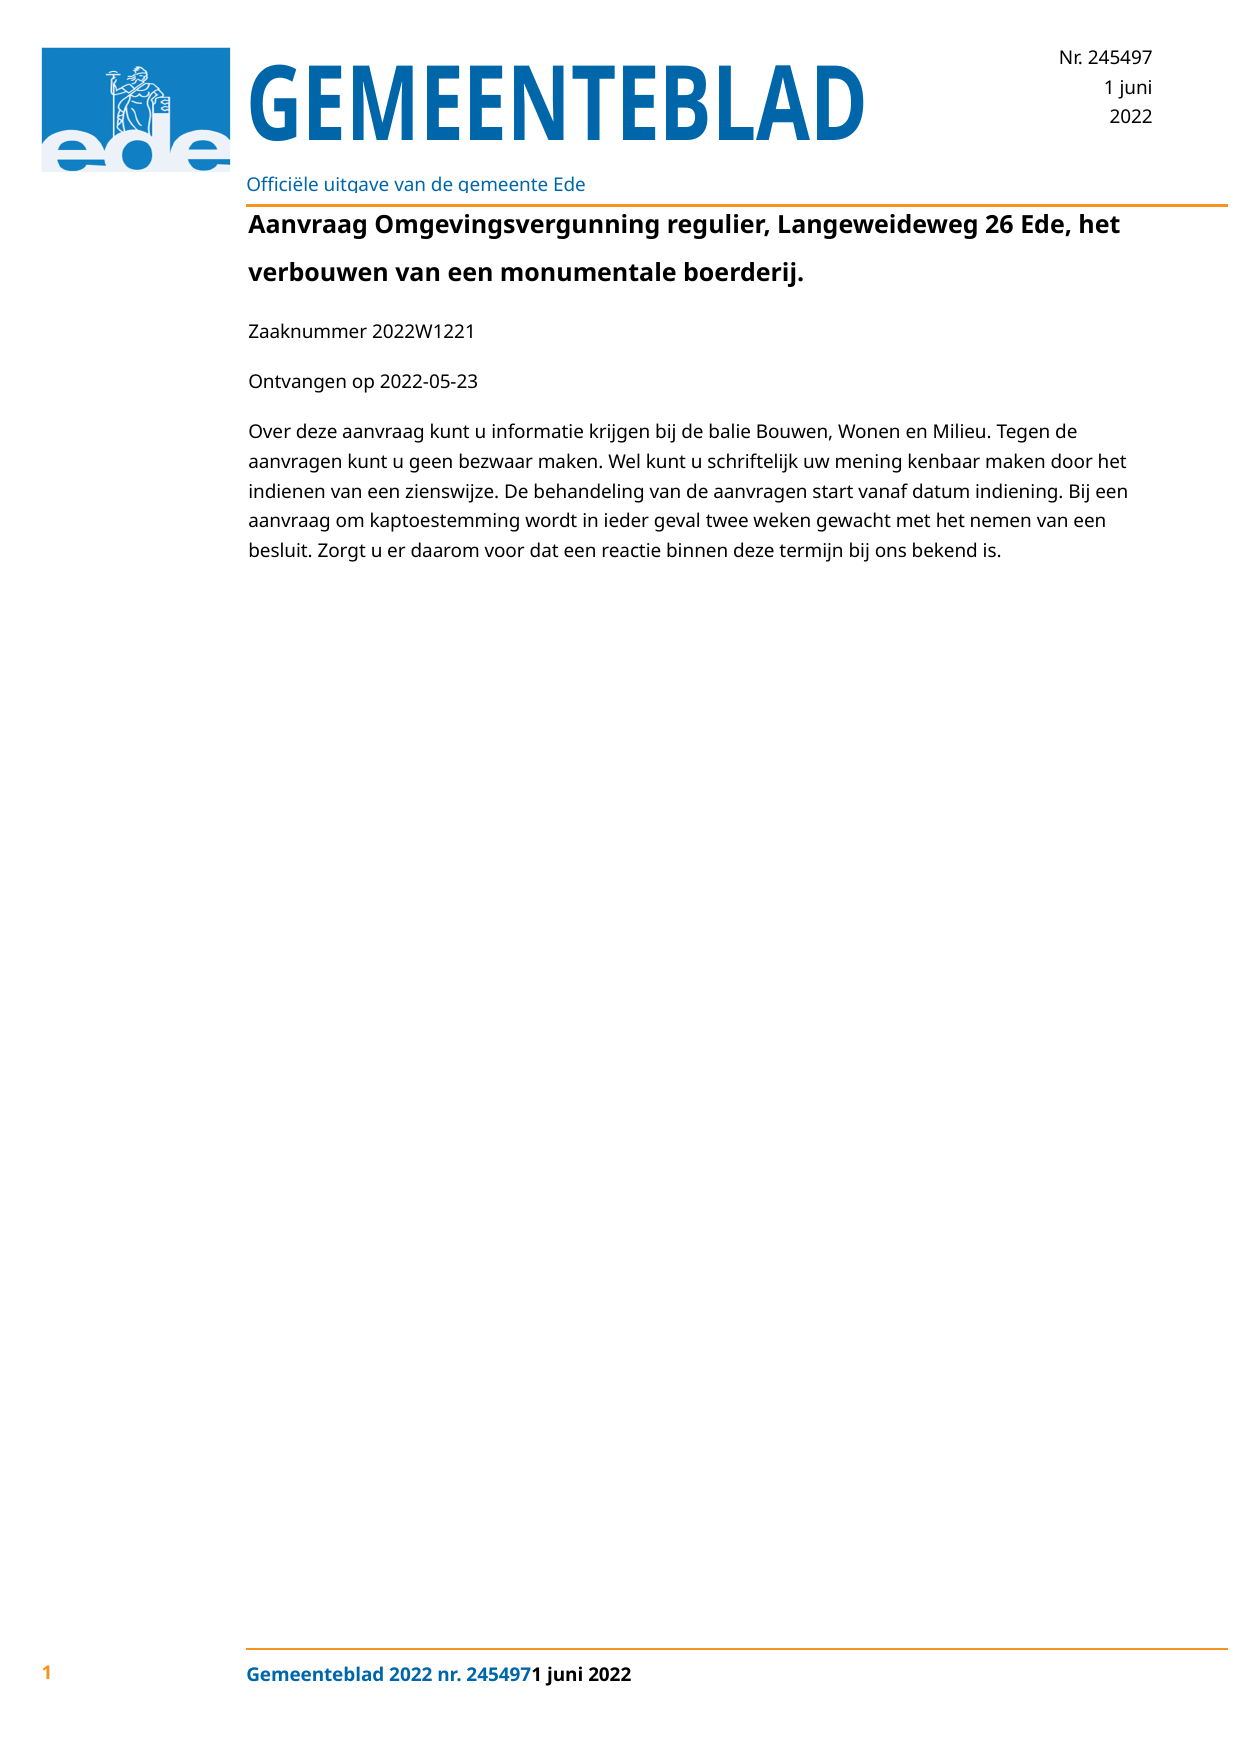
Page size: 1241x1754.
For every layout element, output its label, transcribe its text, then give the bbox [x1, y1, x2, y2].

text Over deze aanvraag kunt u informatie krijgen bij de balie Bouwen, Wonen en Milieu. Tegen de aanvragen kunt u geen bezwaar maken. Wel kunt u schriftelijk uw mening kenbaar maken door het indienen van een zienswijze. De behandeling van de aanvragen start vanaf datum indiening. Bij een aanvraag om kaptoestemming wordt in ieder geval twee weken gewacht met het nemen van een besluit. Zorgt u er daarom voor dat een reactie binnen deze termijn bij ons bekend is. [248, 419, 1152, 563]
text Ontvangen op 2022-05-23 [248, 368, 1152, 394]
text Aanvraag Omgevingsvergunning regulier, Langeweideweg 26 Ede, het verbouwen van een monumentale boerderij. [248, 207, 1152, 288]
picture [41, 47, 231, 172]
text Zaaknummer 2022W1221 [248, 318, 1152, 344]
